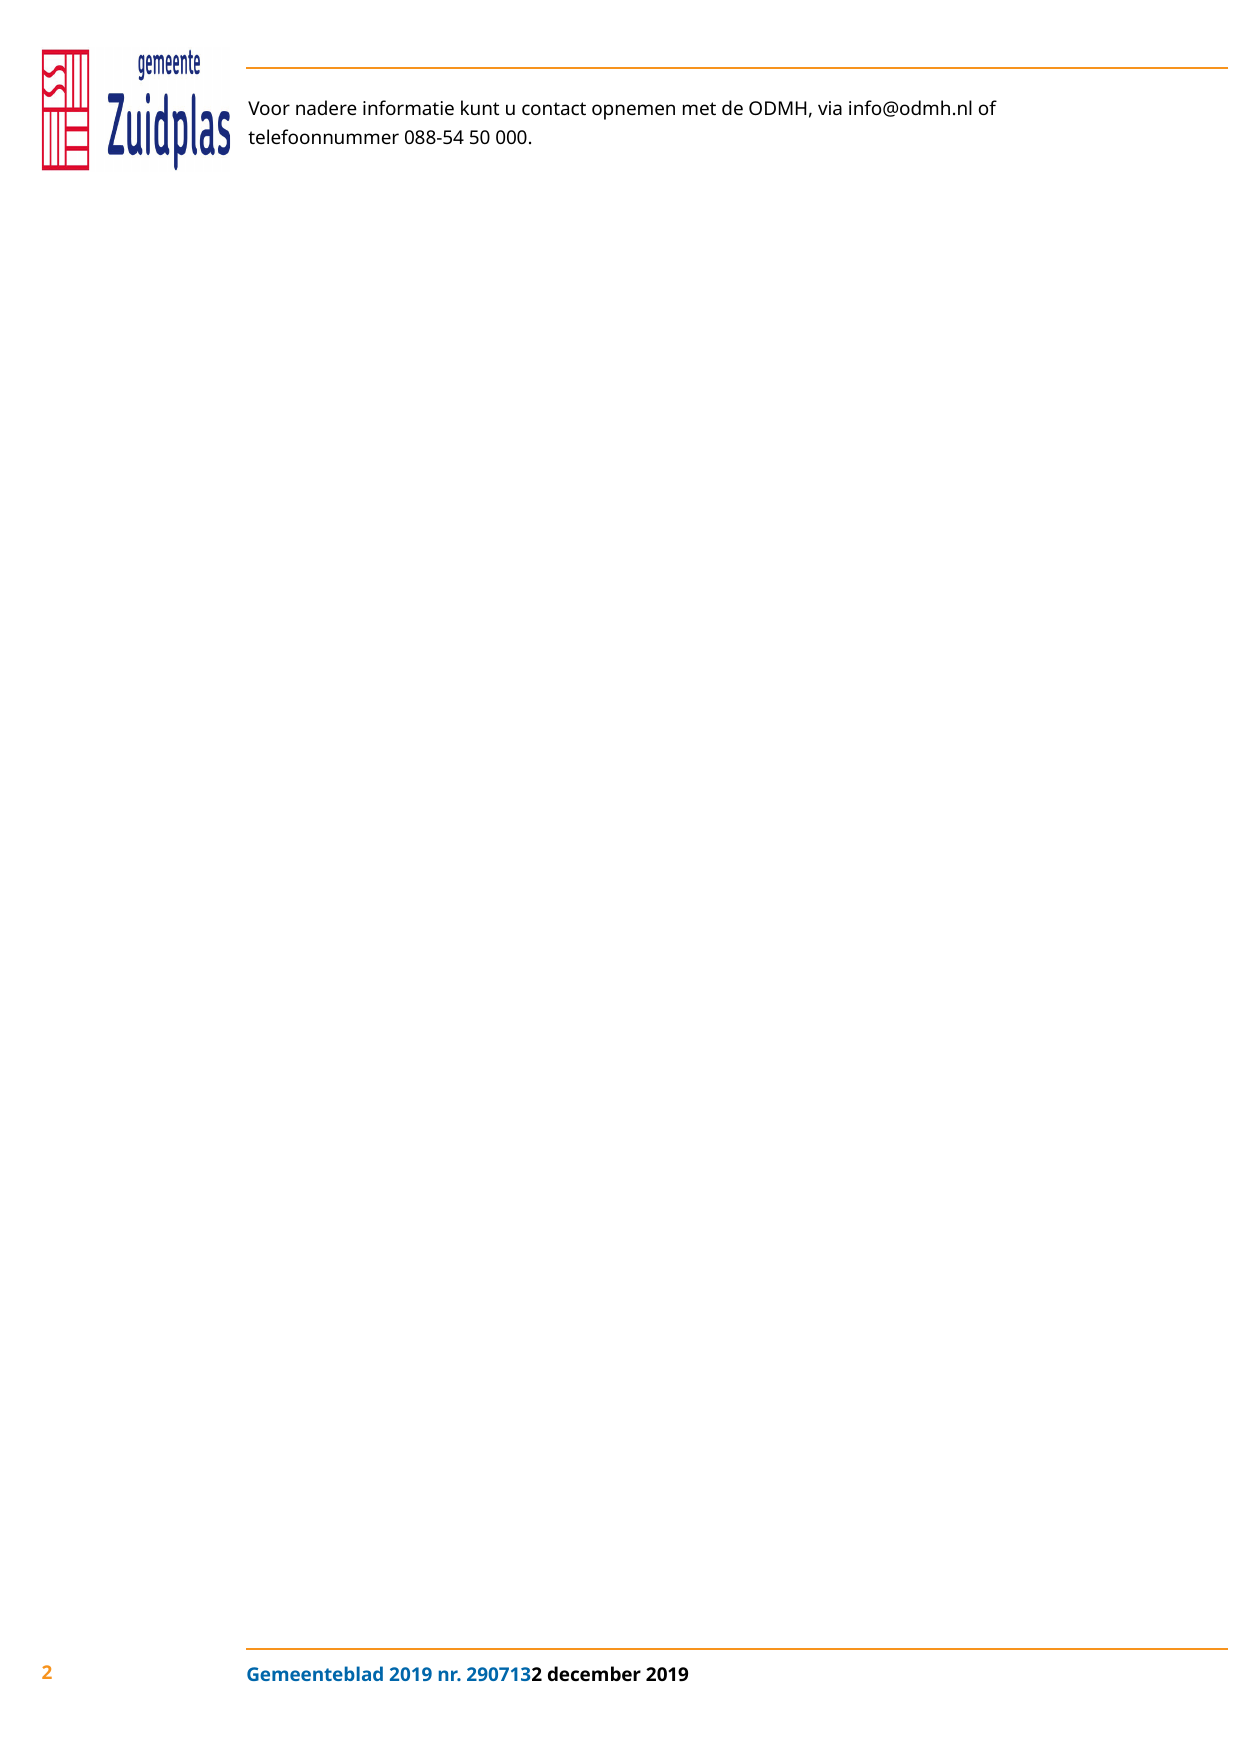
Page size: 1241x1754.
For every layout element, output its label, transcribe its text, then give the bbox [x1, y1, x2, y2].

picture [41, 47, 231, 172]
text Voor nadere informatie kunt u contact opnemen met de ODMH, via info@odmh.nl of telefoonnummer 088-54 50 000. [248, 95, 1152, 150]
